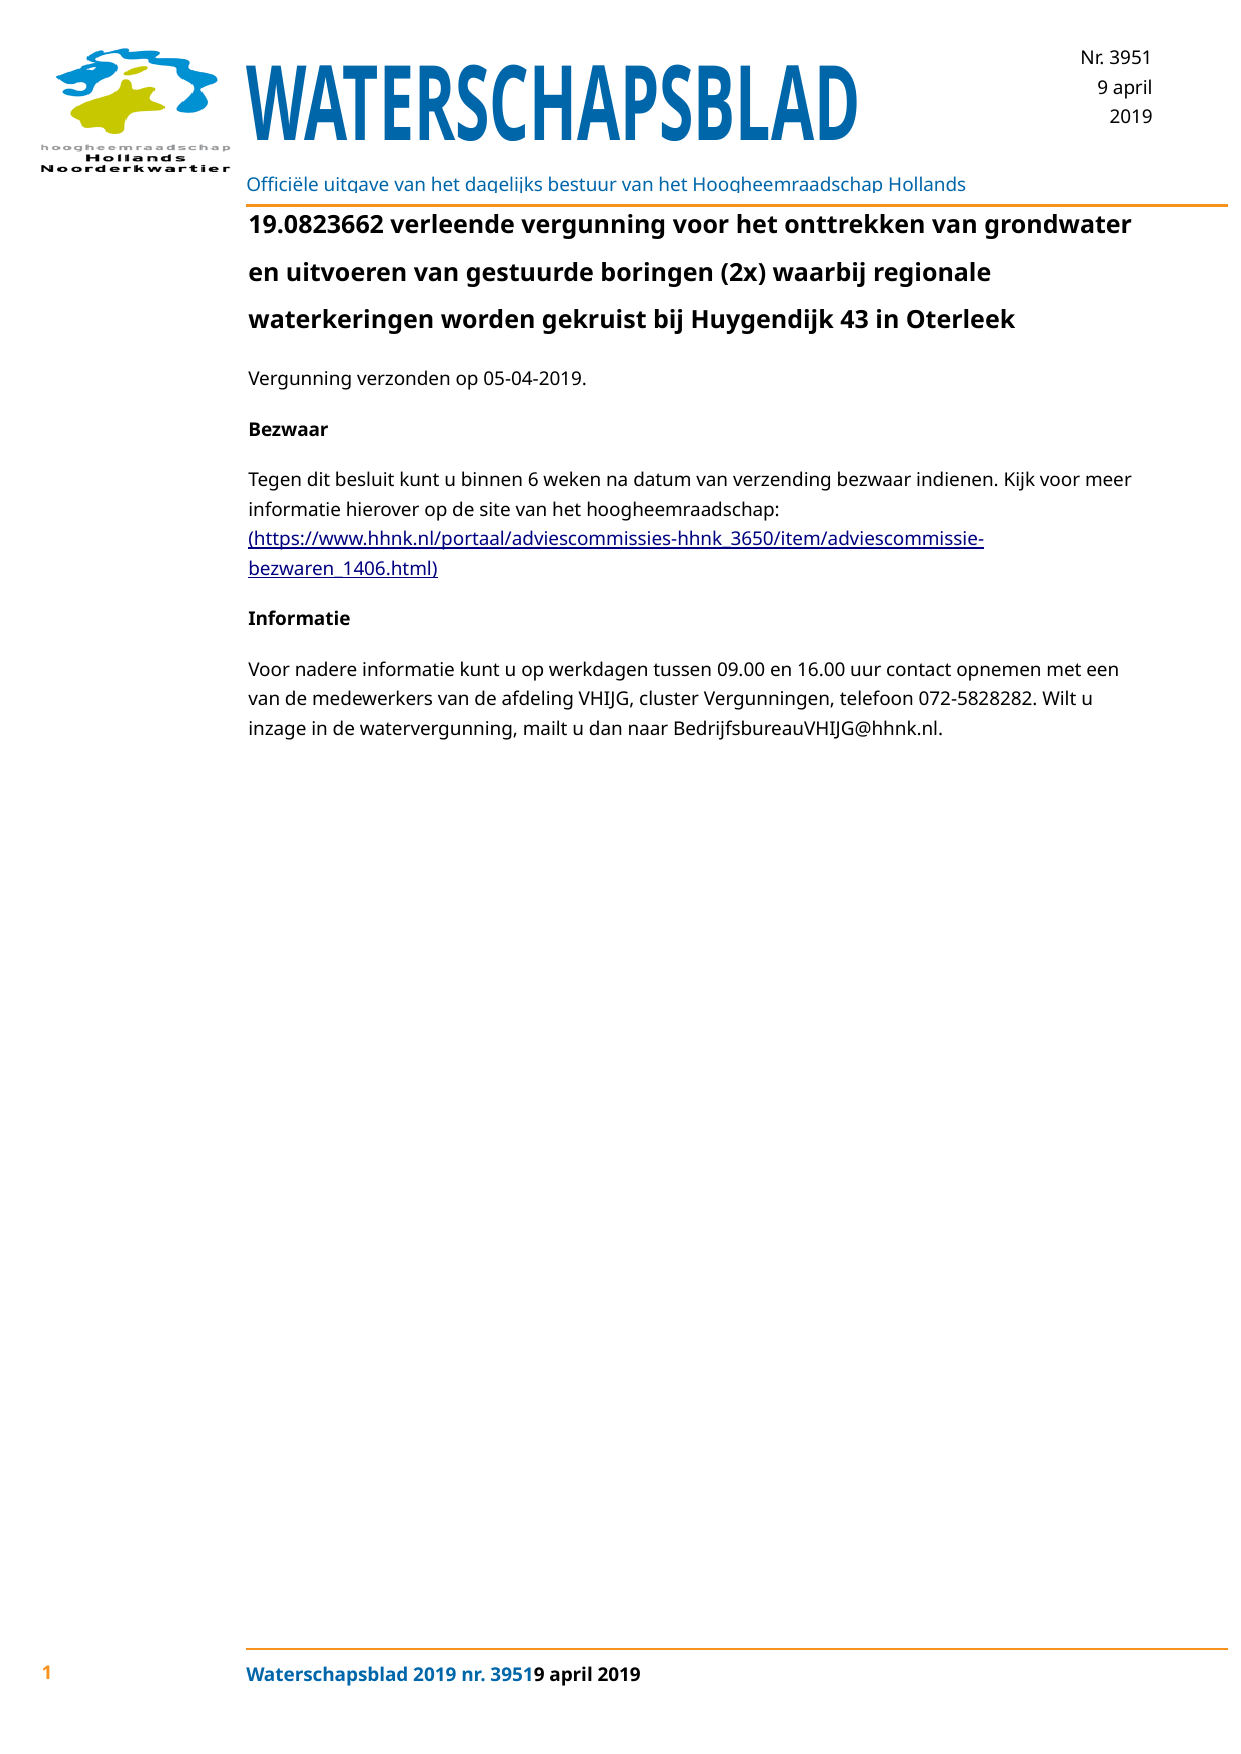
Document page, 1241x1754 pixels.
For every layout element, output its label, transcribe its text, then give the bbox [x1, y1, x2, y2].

text Bezwaar [248, 416, 1152, 442]
text Tegen dit besluit kunt u binnen 6 weken na datum van verzending bezwaar indienen. Kijk voor meer informatie hierover op de site van het hoogheemraadschap: (https://www.hhnk.nl/portaal/adviescommissies-hhnk_3650/item/adviescommissie-bezwaren_1406.html) [248, 466, 1152, 581]
text 19.0823662 verleende vergunning voor het onttrekken van grondwater en uitvoeren van gestuurde boringen (2x) waarbij regionale waterkeringen worden gekruist bij Huygendijk 43 in Oterleek [248, 207, 1152, 336]
text Vergunning verzonden op 05-04-2019. [248, 366, 1152, 391]
picture [41, 47, 231, 172]
text Informatie [248, 606, 1152, 631]
text Voor nadere informatie kunt u op werkdagen tussen 09.00 en 16.00 uur contact opnemen met een van de medewerkers van de afdeling VHIJG, cluster Vergunningen, telefoon 072-5828282. Wilt u inzage in de watervergunning, mailt u dan naar BedrijfsbureauVHIJG@hhnk.nl. [248, 656, 1152, 741]
